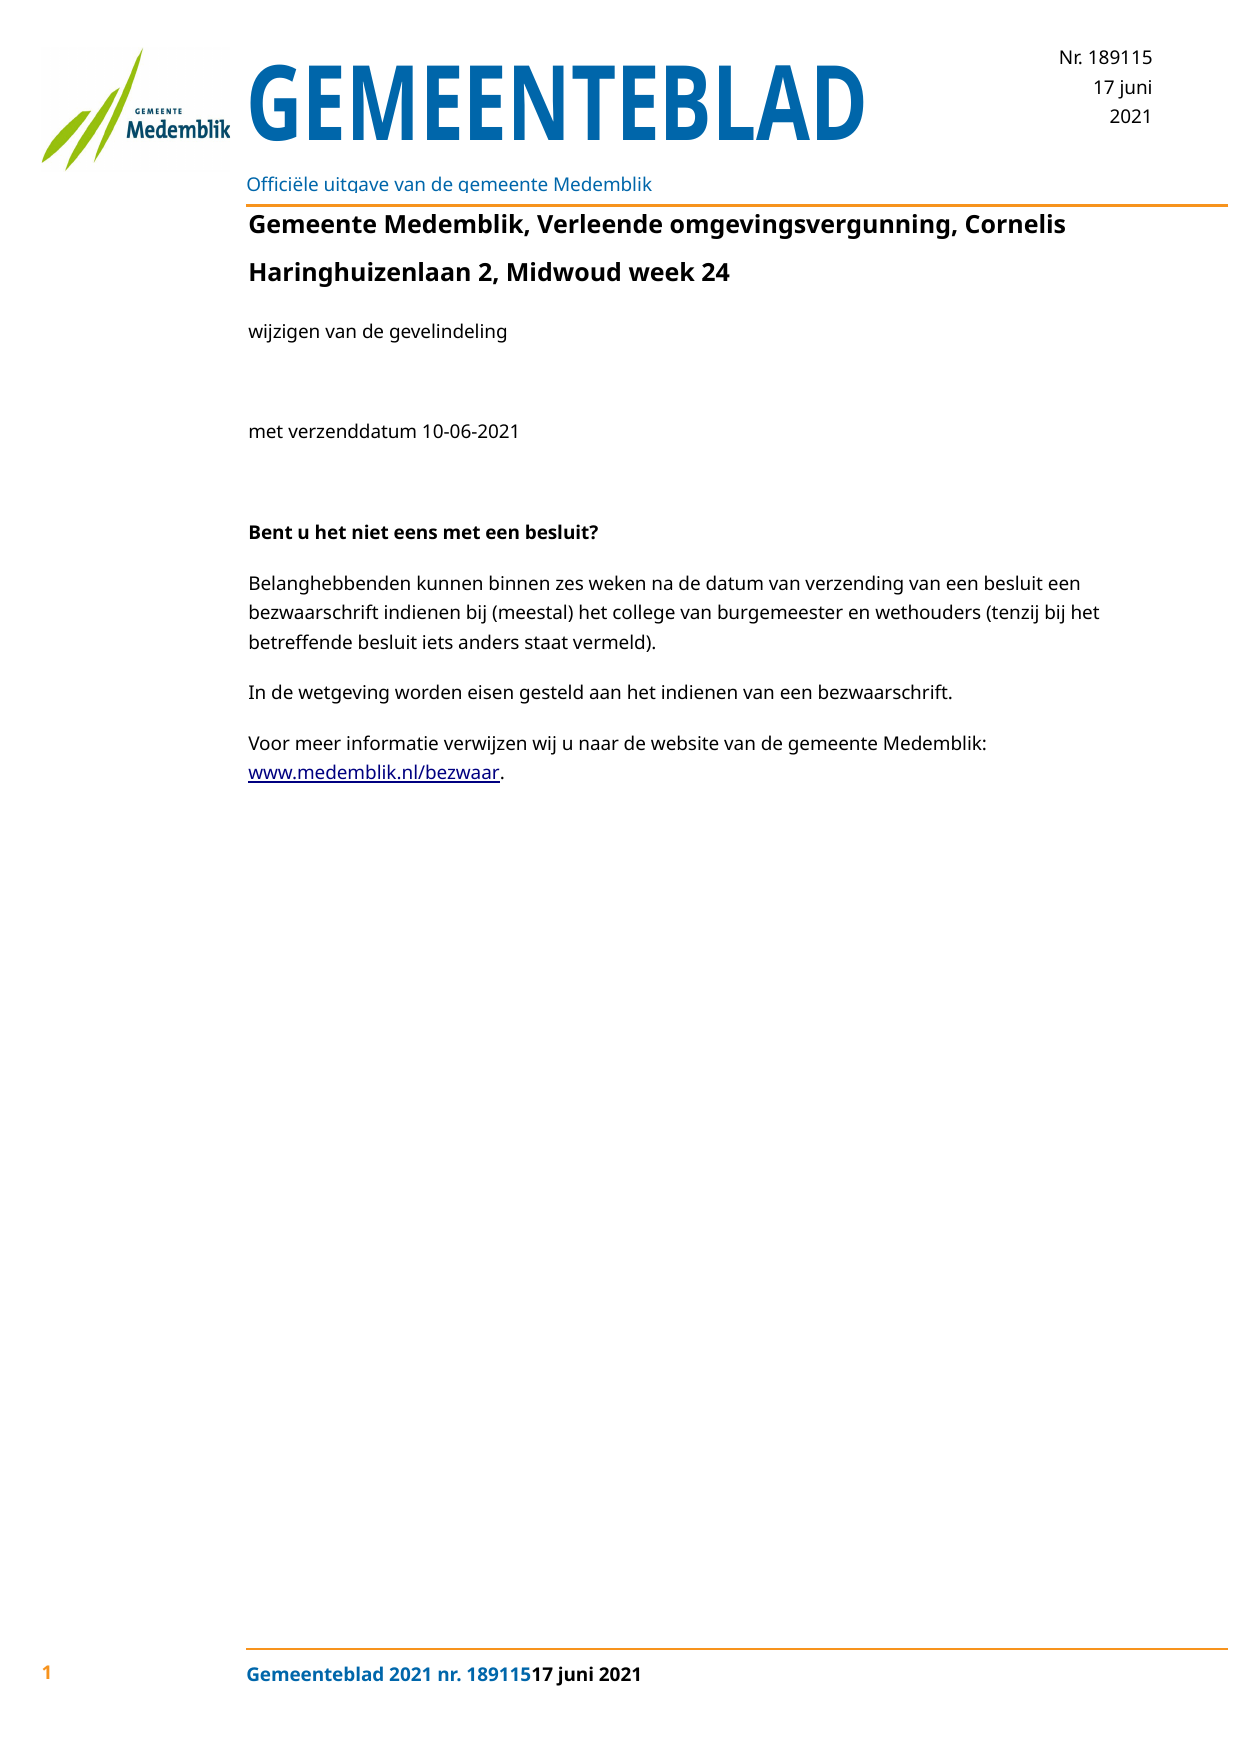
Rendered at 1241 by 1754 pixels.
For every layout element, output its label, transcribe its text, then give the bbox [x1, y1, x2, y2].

text In de wetgeving worden eisen gesteld aan het indienen van een bezwaarschrift. [248, 679, 1152, 705]
text Voor meer informatie verwijzen wij u naar de website van de gemeente Medemblik: www.medemblik.nl/bezwaar. [248, 730, 1152, 785]
text wijzigen van de gevelindeling [248, 318, 1152, 344]
text Gemeente Medemblik, Verleende omgevingsvergunning, Cornelis Haringhuizenlaan 2, Midwoud week 24 [248, 207, 1152, 288]
text Belanghebbenden kunnen binnen zes weken na de datum van verzending van een besluit een bezwaarschrift indienen bij (meestal) het college van burgemeester en wethouders (tenzij bij het betreffende besluit iets anders staat vermeld). [248, 570, 1152, 655]
text met verzenddatum 10-06-2021 [248, 419, 1152, 444]
picture [41, 47, 231, 172]
text Bent u het niet eens met een besluit? [248, 519, 1152, 545]
